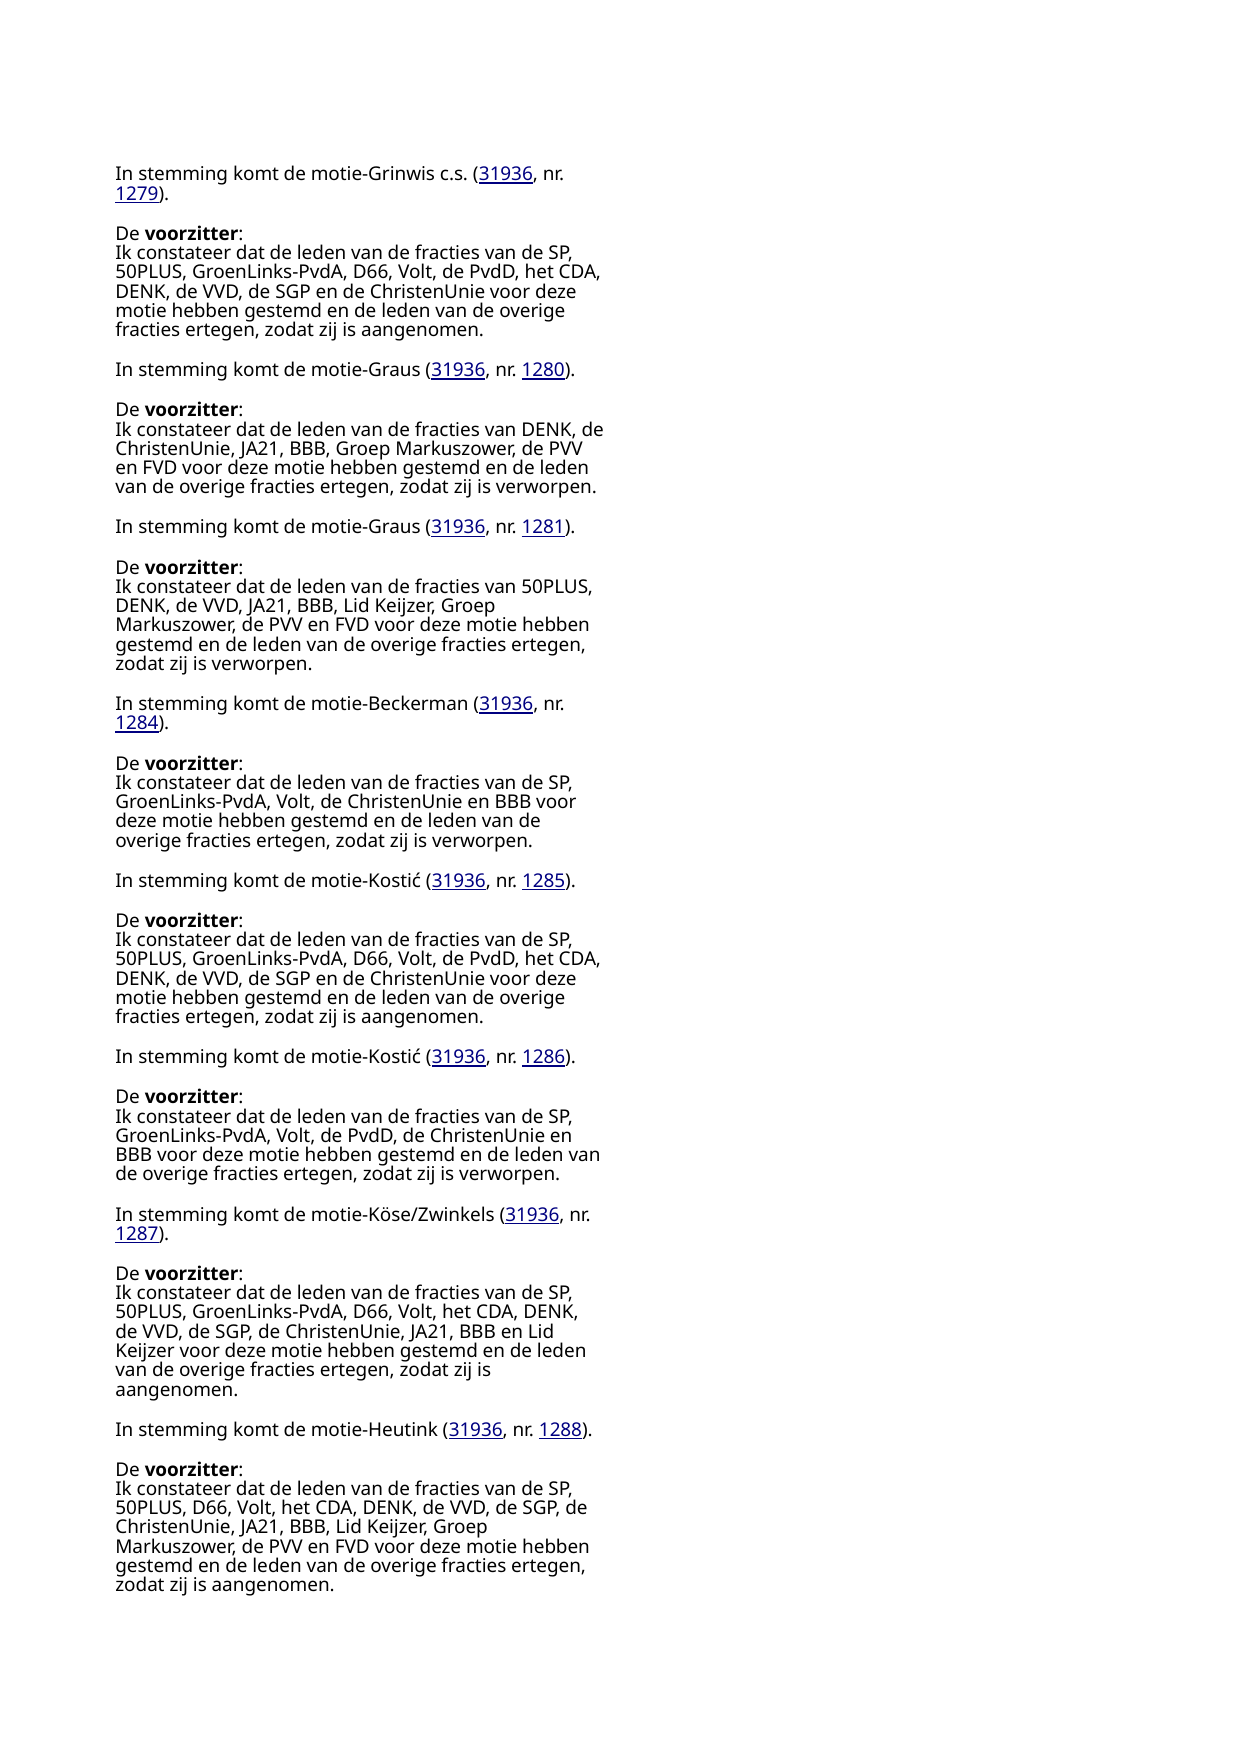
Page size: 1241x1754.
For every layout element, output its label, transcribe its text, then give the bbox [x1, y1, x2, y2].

text Ik constateer dat de leden van de fracties van de SP, 50PLUS, GroenLinks-PvdA, D66, Volt, de PvdD, het CDA, DENK, de VVD, de SGP en de ChristenUnie voor deze motie hebben gestemd en de leden van de overige fracties ertegen, zodat zij is aangenomen. [115, 931, 605, 1027]
text De voorzitter: [115, 1088, 605, 1108]
text In stemming komt de motie-Grinwis c.s. (31936, nr. 1279). [115, 165, 605, 204]
text Ik constateer dat de leden van de fracties van de SP, GroenLinks-PvdA, Volt, de ChristenUnie en BBB voor deze motie hebben gestemd en de leden van de overige fracties ertegen, zodat zij is verworpen. [115, 774, 605, 851]
text In stemming komt de motie-Heutink (31936, nr. 1288). [115, 1421, 605, 1440]
text Ik constateer dat de leden van de fracties van de SP, 50PLUS, GroenLinks-PvdA, D66, Volt, de PvdD, het CDA, DENK, de VVD, de SGP en de ChristenUnie voor deze motie hebben gestemd en de leden van de overige fracties ertegen, zodat zij is aangenomen. [115, 244, 605, 340]
text De voorzitter: [115, 1265, 605, 1284]
text De voorzitter: [115, 401, 605, 421]
text Ik constateer dat de leden van de fracties van DENK, de ChristenUnie, JA21, BBB, Groep Markuszower, de PVV en FVD voor deze motie hebben gestemd en de leden van de overige fracties ertegen, zodat zij is verworpen. [115, 421, 605, 498]
text Ik constateer dat de leden van de fracties van de SP, GroenLinks-PvdA, Volt, de PvdD, de ChristenUnie en BBB voor deze motie hebben gestemd en de leden van de overige fracties ertegen, zodat zij is verworpen. [115, 1108, 605, 1185]
text In stemming komt de motie-Beckerman (31936, nr. 1284). [115, 695, 605, 734]
text De voorzitter: [115, 1461, 605, 1480]
text Ik constateer dat de leden van de fracties van de SP, 50PLUS, D66, Volt, het CDA, DENK, de VVD, de SGP, de ChristenUnie, JA21, BBB, Lid Keijzer, Groep Markuszower, de PVV en FVD voor deze motie hebben gestemd en de leden van de overige fracties ertegen, zodat zij is aangenomen. [115, 1480, 605, 1596]
text Ik constateer dat de leden van de fracties van de SP, 50PLUS, GroenLinks-PvdA, D66, Volt, het CDA, DENK, de VVD, de SGP, de ChristenUnie, JA21, BBB en Lid Keijzer voor deze motie hebben gestemd en de leden van de overige fracties ertegen, zodat zij is aangenomen. [115, 1284, 605, 1400]
text De voorzitter: [115, 754, 605, 774]
text Ik constateer dat de leden van de fracties van 50PLUS, DENK, de VVD, JA21, BBB, Lid Keijzer, Groep Markuszower, de PVV en FVD voor deze motie hebben gestemd en de leden van de overige fracties ertegen, zodat zij is verworpen. [115, 578, 605, 674]
text In stemming komt de motie-Kostić (31936, nr. 1286). [115, 1048, 605, 1067]
text In stemming komt de motie-Graus (31936, nr. 1280). [115, 361, 605, 381]
text De voorzitter: [115, 912, 605, 931]
text In stemming komt de motie-Kostić (31936, nr. 1285). [115, 872, 605, 891]
text De voorzitter: [115, 559, 605, 578]
text In stemming komt de motie-Graus (31936, nr. 1281). [115, 518, 605, 538]
text De voorzitter: [115, 225, 605, 244]
text In stemming komt de motie-Köse/Zwinkels (31936, nr. 1287). [115, 1206, 605, 1244]
